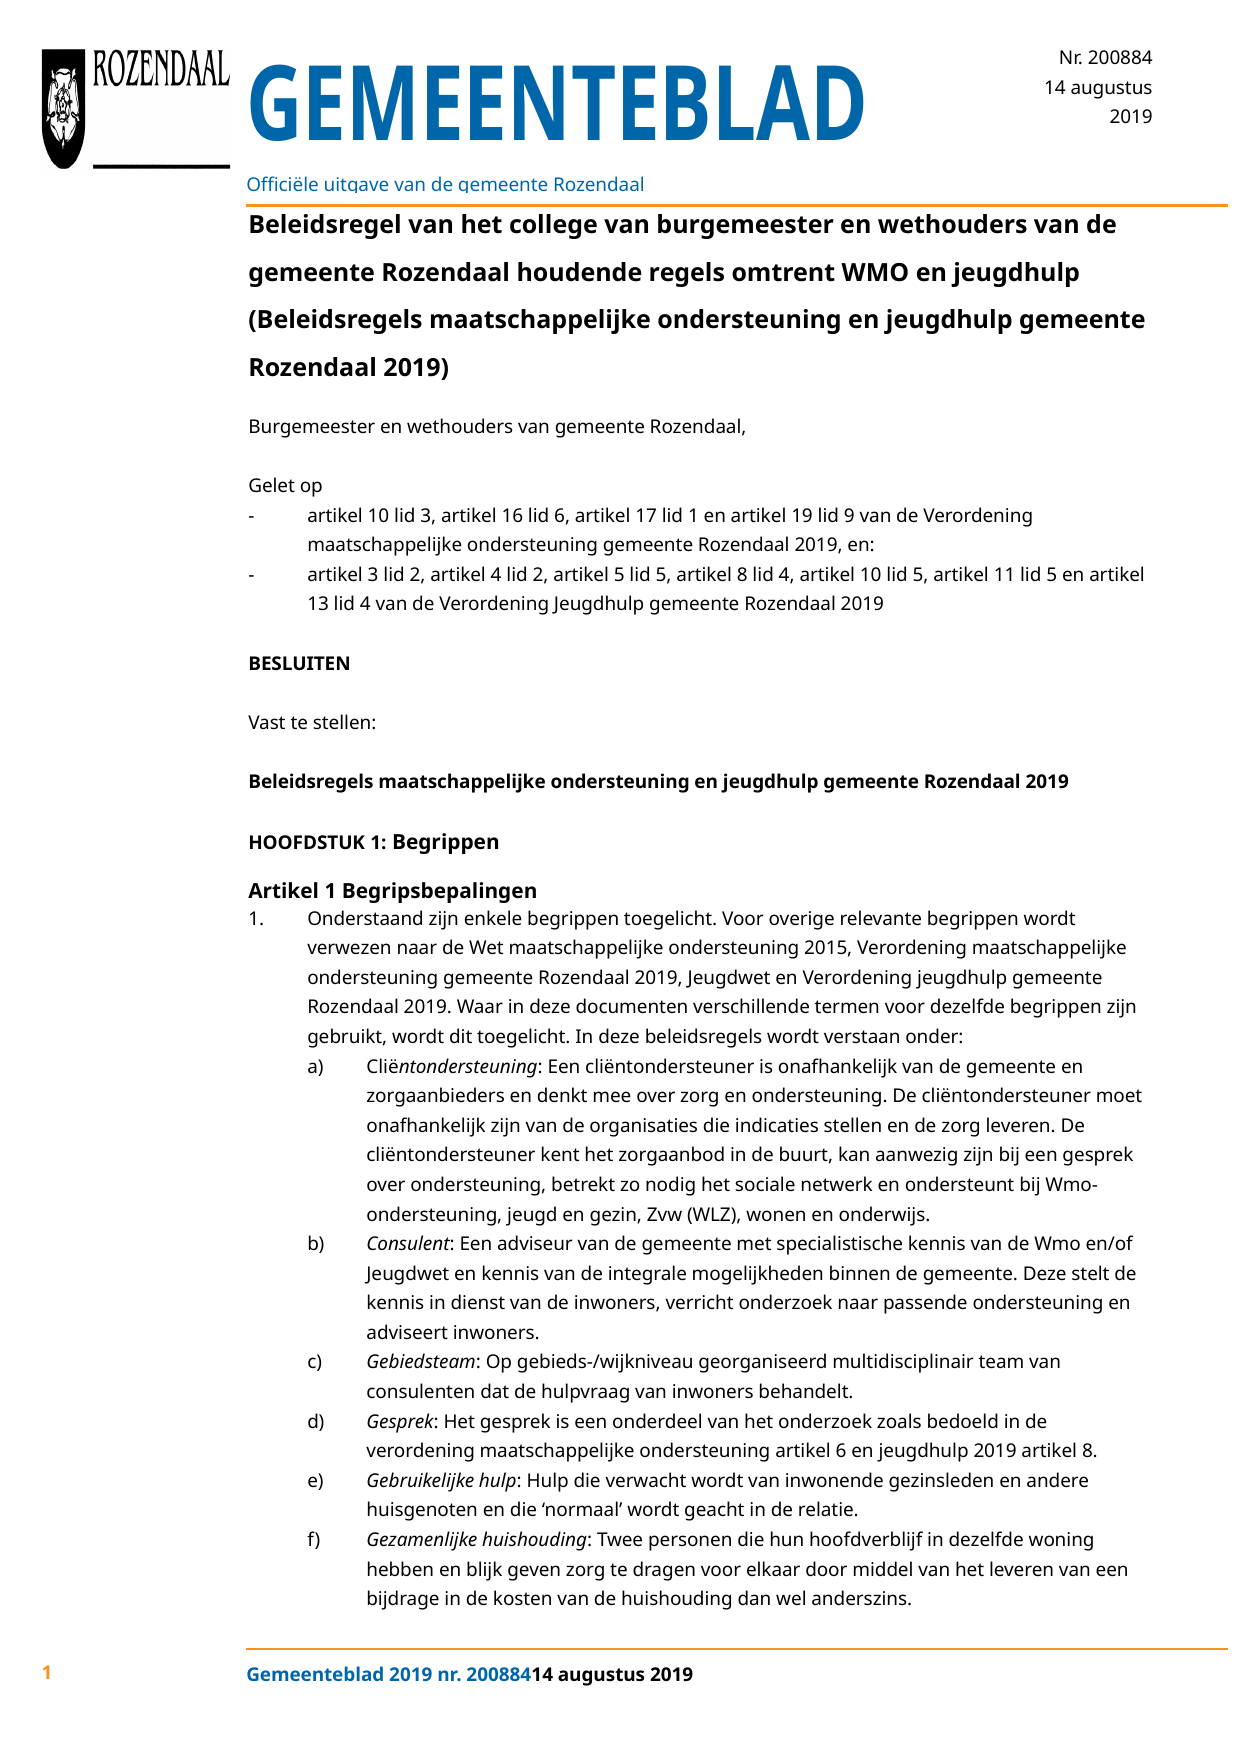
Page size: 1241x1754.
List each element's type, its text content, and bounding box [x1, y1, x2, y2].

list Consulent: Een adviseur van de gemeente met specialistische kennis van de Wmo en/of Jeugdwet en kennis van de integrale mogelijkheden binnen de gemeente. Deze stelt de kennis in dienst van de inwoners, verricht onderzoek naar passende ondersteuning en adviseert inwoners. [307, 1230, 1152, 1345]
list Gezamenlijke huishouding: Twee personen die hun hoofdverblijf in dezelfde woning hebben en blijk geven zorg te dragen voor elkaar door middel van het leveren van een bijdrage in de kosten van de huishouding dan wel anderszins. [307, 1526, 1152, 1611]
list artikel 10 lid 3, artikel 16 lid 6, artikel 17 lid 1 en artikel 19 lid 9 van de Verordening maatschappelijke ondersteuning gemeente Rozendaal 2019, en: [248, 502, 1152, 557]
text Gelet op [248, 472, 1152, 498]
text HOOFDSTUK 1: Begrippen [248, 827, 1152, 856]
text Beleidsregel van het college van burgemeester en wethouders van de gemeente Rozendaal houdende regels omtrent WMO en jeugdhulp (Beleidsregels maatschappelijke ondersteuning en jeugdhulp gemeente Rozendaal 2019) [248, 207, 1152, 384]
text BESLUITEN [248, 650, 1152, 676]
list Onderstaand zijn enkele begrippen toegelicht. Voor overige relevante begrippen wordt verwezen naar de Wet maatschappelijke ondersteuning 2015, Verordening maatschappelijke ondersteuning gemeente Rozendaal 2019, Jeugdwet en Verordening jeugdhulp gemeente Rozendaal 2019. Waar in deze documenten verschillende termen voor dezelfde begrippen zijn gebruikt, wordt dit toegelicht. In deze beleidsregels wordt verstaan onder: [248, 905, 1152, 1049]
list artikel 3 lid 2, artikel 4 lid 2, artikel 5 lid 5, artikel 8 lid 4, artikel 10 lid 5, artikel 11 lid 5 en artikel 13 lid 4 van de Verordening Jeugdhulp gemeente Rozendaal 2019 [248, 561, 1152, 616]
list Gebruikelijke hulp: Hulp die verwacht wordt van inwonende gezinsleden en andere huisgenoten en die ‘normaal’ wordt geacht in de relatie. [307, 1467, 1152, 1522]
list Cliëntondersteuning: Een cliëntondersteuner is onafhankelijk van de gemeente en zorgaanbieders en denkt mee over zorg en ondersteuning. De cliëntondersteuner moet onafhankelijk zijn van de organisaties die indicaties stellen en de zorg leveren. De cliëntondersteuner kent het zorgaanbod in de buurt, kan aanwezig zijn bij een gesprek over ondersteuning, betrekt zo nodig het sociale netwerk en ondersteunt bij Wmo-ondersteuning, jeugd en gezin, Zvw (WLZ), wonen en onderwijs. [307, 1053, 1152, 1227]
list Gebiedsteam: Op gebieds-/wijkniveau georganiseerd multidisciplinair team van consulenten dat de hulpvraag van inwoners behandelt. [307, 1349, 1152, 1404]
text Artikel 1 Begripsbepalingen [248, 877, 1152, 905]
list Gesprek: Het gesprek is een onderdeel van het onderzoek zoals bedoeld in de verordening maatschappelijke ondersteuning artikel 6 en jeugdhulp 2019 artikel 8. [307, 1408, 1152, 1463]
text Burgemeester en wethouders van gemeente Rozendaal, [248, 413, 1152, 439]
text Vast te stellen: [248, 709, 1152, 735]
picture [41, 47, 231, 172]
text Beleidsregels maatschappelijke ondersteuning en jeugdhulp gemeente Rozendaal 2019 [248, 768, 1152, 794]
